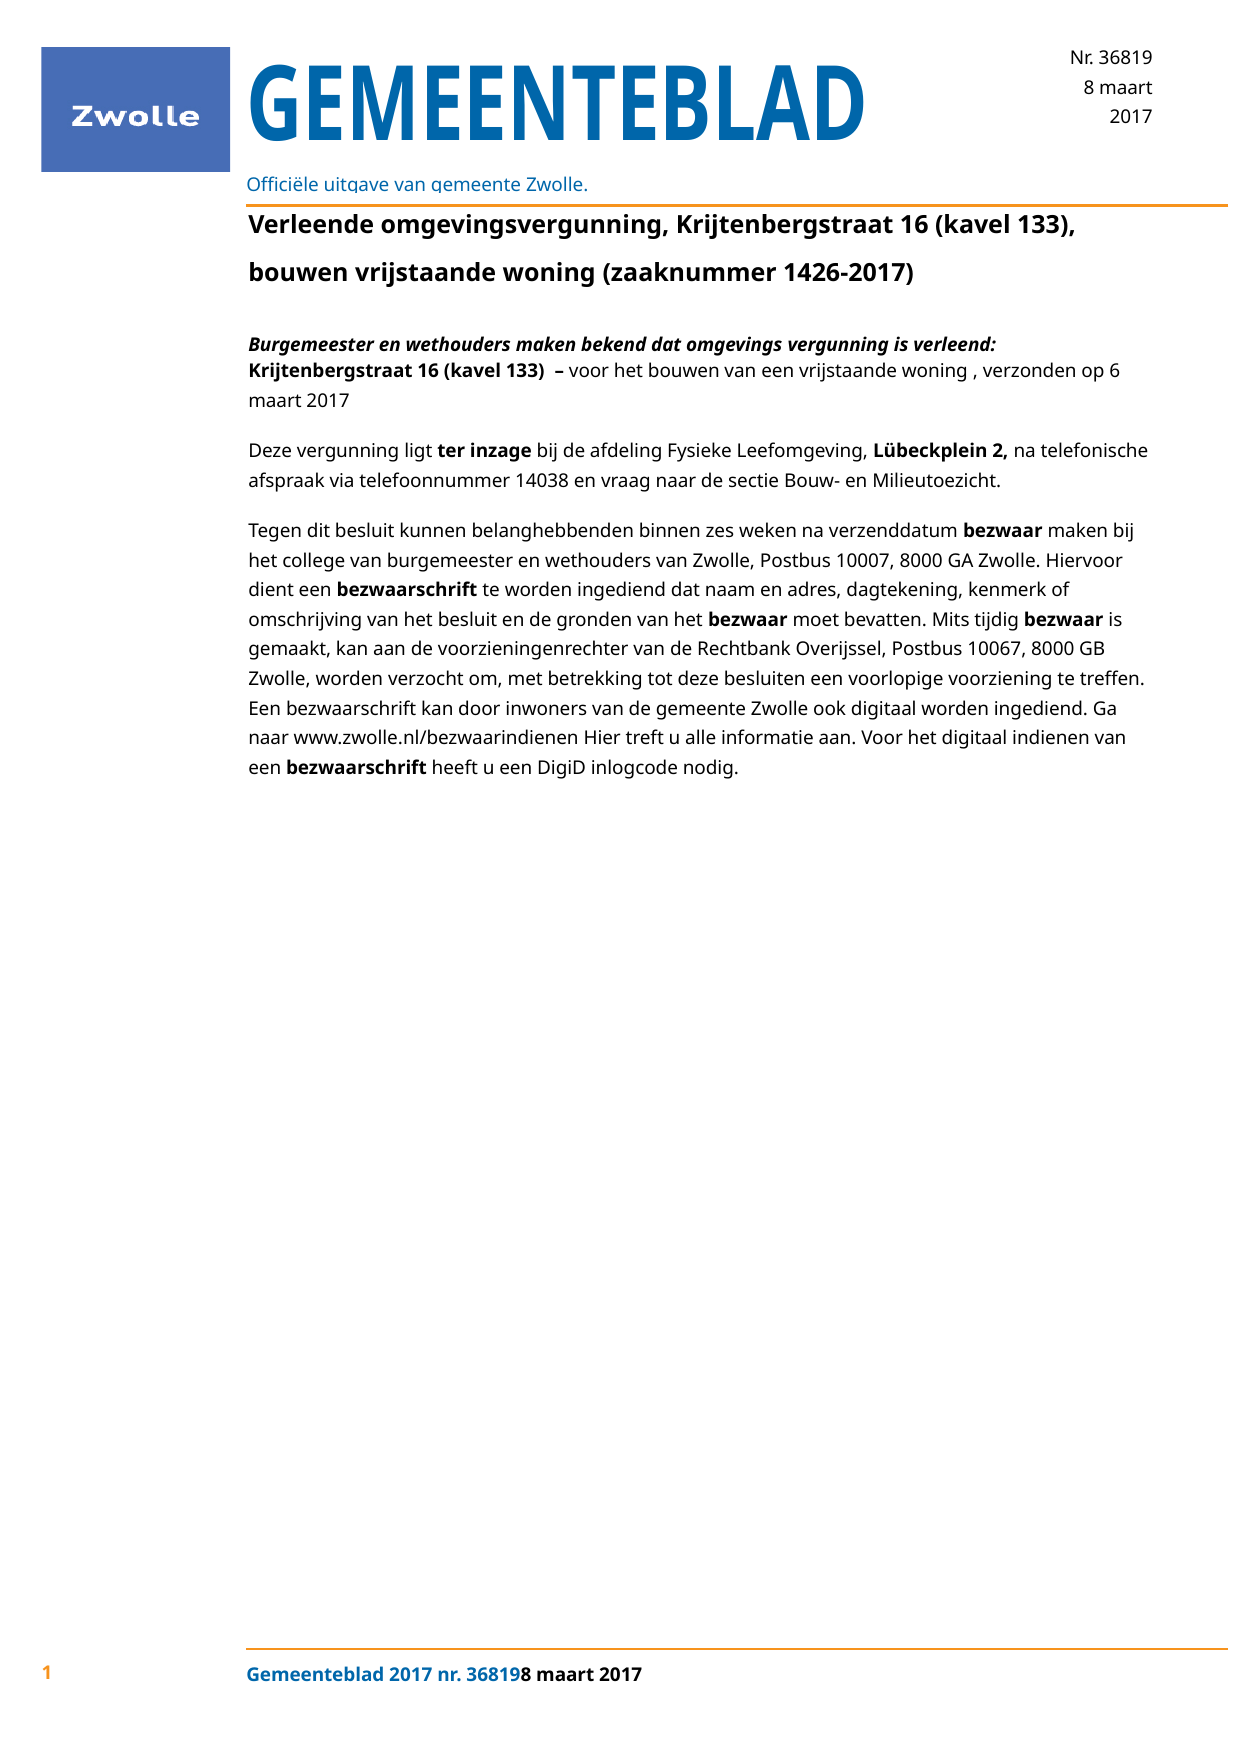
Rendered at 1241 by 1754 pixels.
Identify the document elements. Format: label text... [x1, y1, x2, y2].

text Burgemeester en wethouders maken bekend dat omgevings vergunning is verleend: [248, 331, 1152, 357]
text Verleende omgevingsvergunning, Krijtenbergstraat 16 (kavel 133), bouwen vrijstaande woning (zaaknummer 1426-2017) [248, 207, 1152, 288]
text Tegen dit besluit kunnen belanghebbenden binnen zes weken na verzenddatum bezwaar maken bij het college van burgemeester en wethouders van Zwolle, Postbus 10007, 8000 GA Zwolle. Hiervoor dient een bezwaarschrift te worden ingediend dat naam en adres, dagtekening, kenmerk of omschrijving van het besluit en de gronden van het bezwaar moet bevatten. Mits tijdig bezwaar is gemaakt, kan aan de voorzieningenrechter van de Rechtbank Overijssel, Postbus 10067, 8000 GB Zwolle, worden verzocht om, met betrekking tot deze besluiten een voorlopige voorziening te treffen. Een bezwaarschrift kan door inwoners van de gemeente Zwolle ook digitaal worden ingediend. Ga naar www.zwolle.nl/bezwaarindienen Hier treft u alle informatie aan. Voor het digitaal indienen van een bezwaarschrift heeft u een DigiD inlogcode nodig. [248, 517, 1152, 779]
picture [41, 47, 231, 172]
text Krijtenbergstraat 16 (kavel 133) – voor het bouwen van een vrijstaande woning , verzonden op 6 maart 2017 [248, 357, 1152, 412]
text Deze vergunning ligt ter inzage bij de afdeling Fysieke Leefomgeving, Lübeckplein 2, na telefonische afspraak via telefoonnummer 14038 en vraag naar de sectie Bouw- en Milieutoezicht. [248, 437, 1152, 492]
